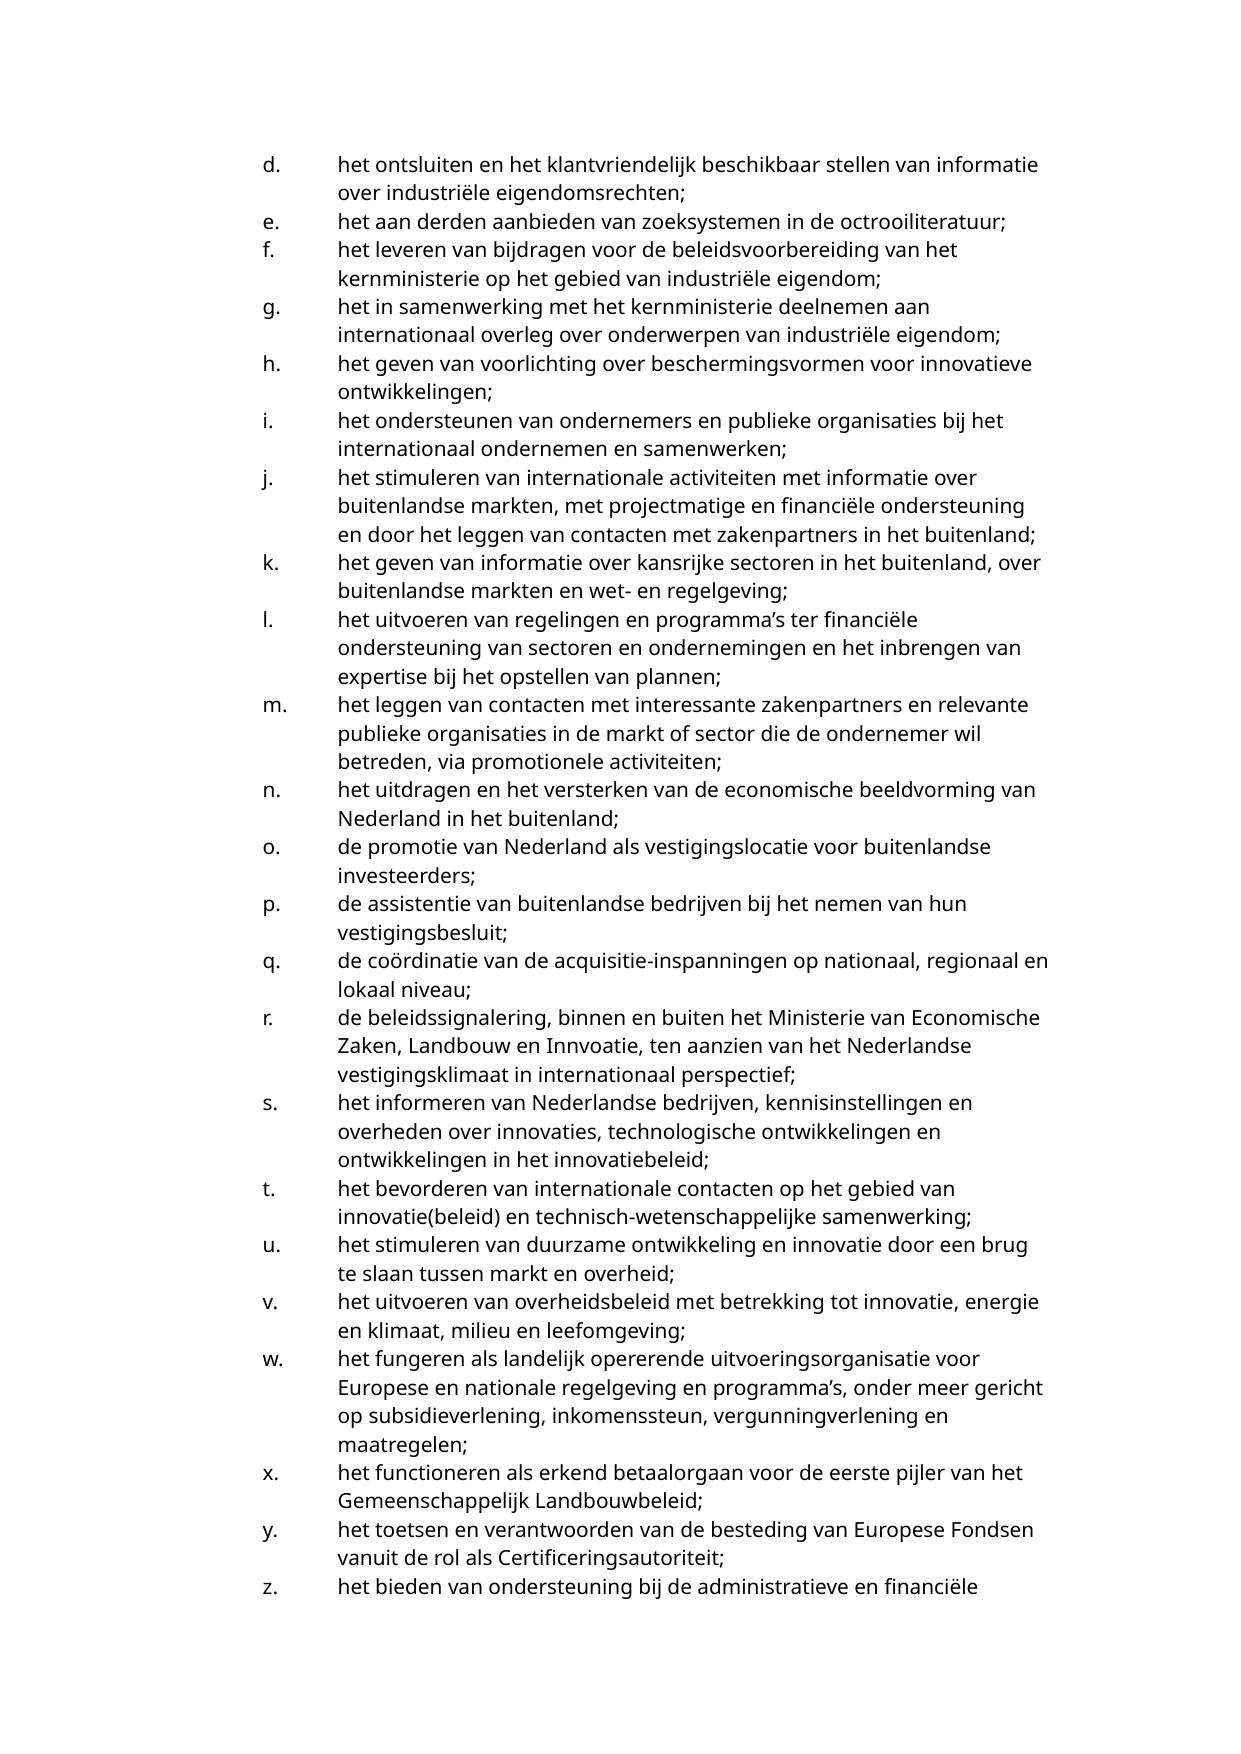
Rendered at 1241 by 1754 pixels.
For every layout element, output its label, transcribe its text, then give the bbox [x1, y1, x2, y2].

list het geven van voorlichting over beschermingsvormen voor innovatieve ontwikkelingen; [262, 349, 1053, 406]
list het functioneren als erkend betaalorgaan voor de eerste pijler van het Gemeenschappelijk Landbouwbeleid; [262, 1458, 1053, 1515]
list de coördinatie van de acquisitie-inspanningen op nationaal, regionaal en lokaal niveau; [262, 946, 1053, 1003]
list de beleidssignalering, binnen en buiten het Ministerie van Economische Zaken, Landbouw en Innvoatie, ten aanzien van het Nederlandse vestigingsklimaat in internationaal perspectief; [262, 1003, 1053, 1088]
list het toetsen en verantwoorden van de besteding van Europese Fondsen vanuit de rol als Certificeringsautoriteit; [262, 1515, 1053, 1572]
list het informeren van Nederlandse bedrijven, kennisinstellingen en overheden over innovaties, technologische ontwikkelingen en ontwikkelingen in het innovatiebeleid; [262, 1088, 1053, 1174]
list het bevorderen van internationale contacten op het gebied van innovatie(beleid) en technisch-wetenschappelijke samenwerking; [262, 1174, 1053, 1231]
list het aan derden aanbieden van zoeksystemen in de octrooiliteratuur; [262, 207, 1053, 235]
list het geven van informatie over kansrijke sectoren in het buitenland, over buitenlandse markten en wet- en regelgeving; [262, 548, 1053, 605]
list het ontsluiten en het klantvriendelijk beschikbaar stellen van informatie over industriële eigendomsrechten; [262, 150, 1053, 207]
list het uitdragen en het versterken van de economische beeldvorming van Nederland in het buitenland; [262, 776, 1053, 832]
list het leveren van bijdragen voor de beleidsvoorbereiding van het kernministerie op het gebied van industriële eigendom; [262, 235, 1053, 292]
list het ondersteunen van ondernemers en publieke organisaties bij het internationaal ondernemen en samenwerken; [262, 406, 1053, 463]
list de assistentie van buitenlandse bedrijven bij het nemen van hun vestigingsbesluit; [262, 889, 1053, 946]
list het fungeren als landelijk opererende uitvoeringsorganisatie voor Europese en nationale regelgeving en programma’s, onder meer gericht op subsidieverlening, inkomenssteun, vergunningverlening en maatregelen; [262, 1344, 1053, 1458]
list het stimuleren van internationale activiteiten met informatie over buitenlandse markten, met projectmatige en financiële ondersteuning en door het leggen van contacten met zakenpartners in het buitenland; [262, 463, 1053, 548]
list het uitvoeren van overheidsbeleid met betrekking tot innovatie, energie en klimaat, milieu en leefomgeving; [262, 1287, 1053, 1344]
list het uitvoeren van regelingen en programma’s ter financiële ondersteuning van sectoren en ondernemingen en het inbrengen van expertise bij het opstellen van plannen; [262, 605, 1053, 690]
list het leggen van contacten met interessante zakenpartners en relevante publieke organisaties in de markt of sector die de ondernemer wil betreden, via promotionele activiteiten; [262, 690, 1053, 776]
list het stimuleren van duurzame ontwikkeling en innovatie door een brug te slaan tussen markt en overheid; [262, 1231, 1053, 1287]
list het in samenwerking met het kernministerie deelnemen aan internationaal overleg over onderwerpen van industriële eigendom; [262, 292, 1053, 349]
list de promotie van Nederland als vestigingslocatie voor buitenlandse investeerders; [262, 832, 1053, 889]
list het bieden van ondersteuning bij de administratieve en financiële [262, 1572, 1053, 1600]
